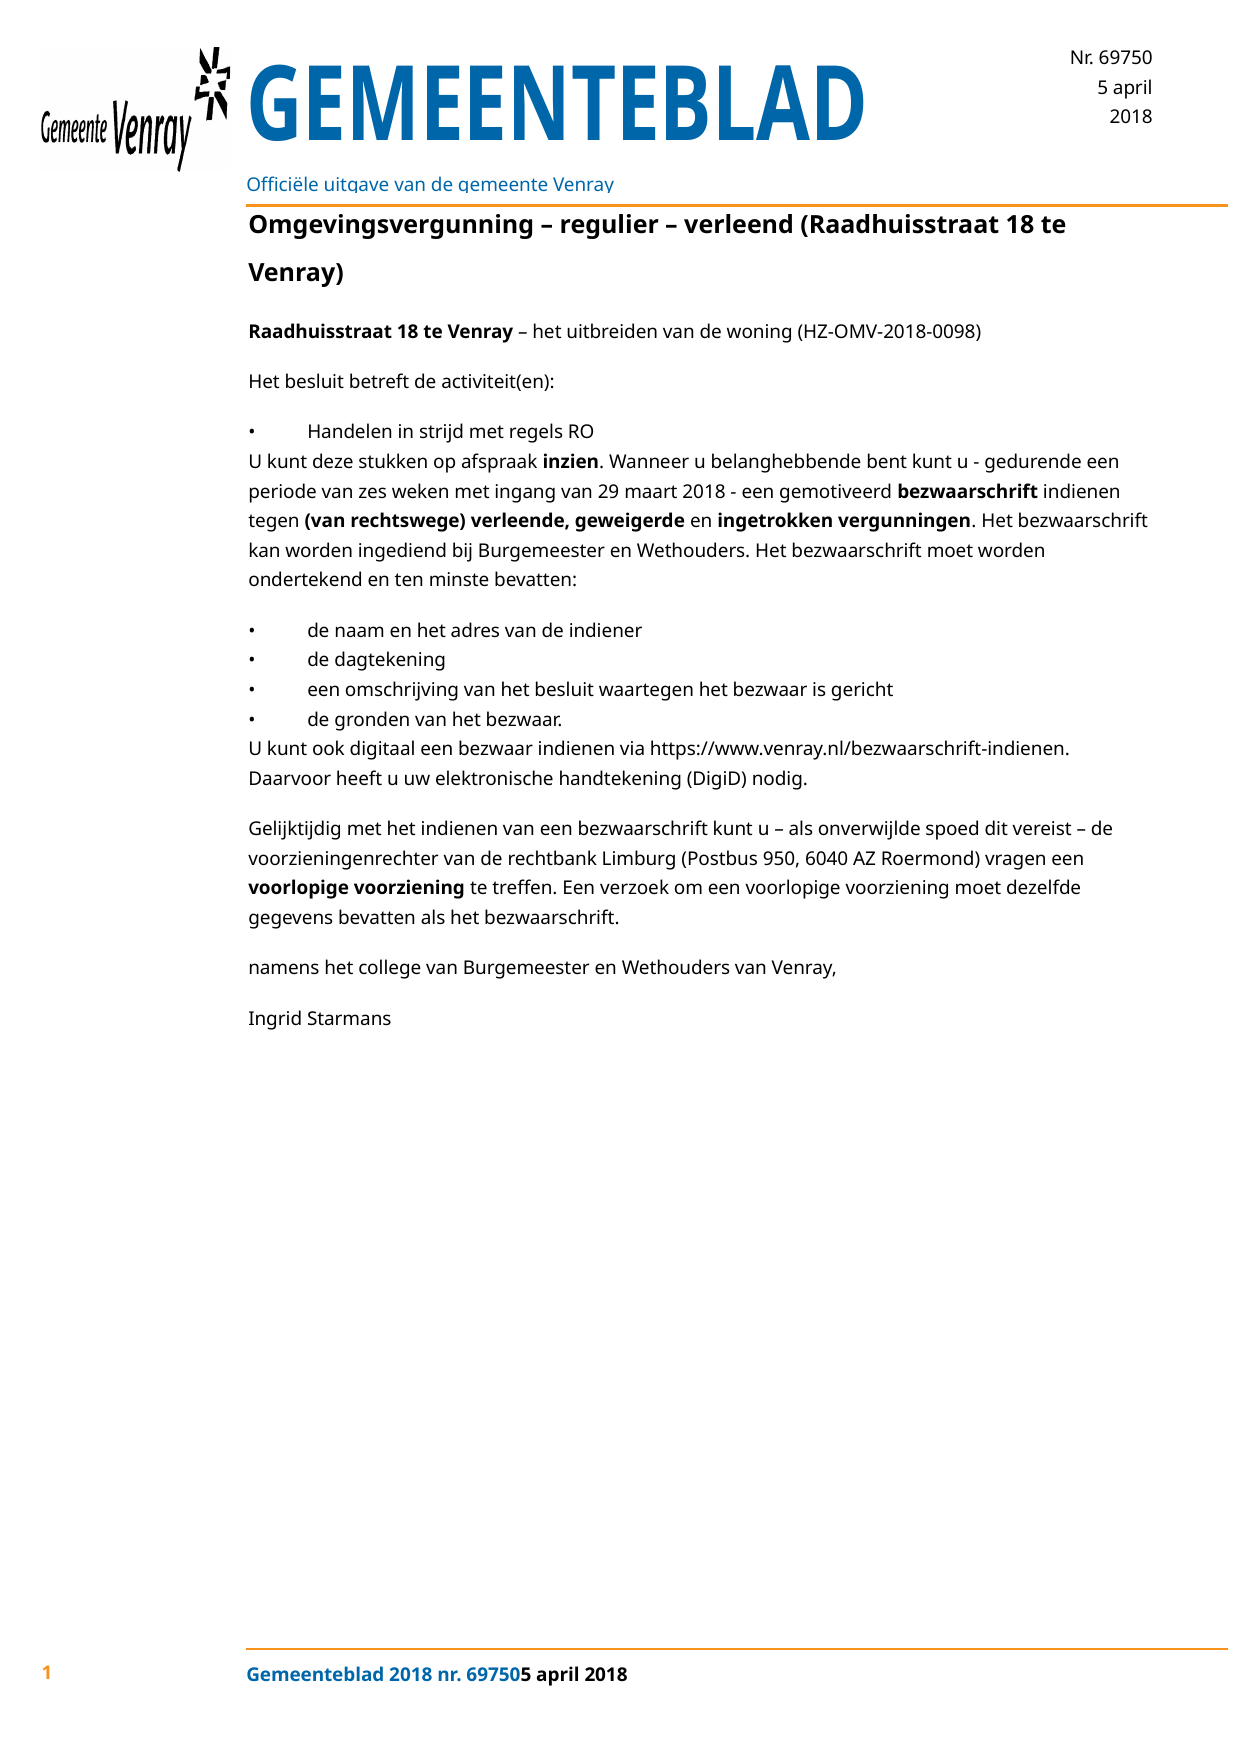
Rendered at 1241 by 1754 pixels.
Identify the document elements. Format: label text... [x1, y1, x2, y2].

text U kunt ook digitaal een bezwaar indienen via https://www.venray.nl/bezwaarschrift-indienen. Daarvoor heeft u uw elektronische handtekening (DigiD) nodig. [248, 735, 1152, 791]
text Gelijktijdig met het indienen van een bezwaarschrift kunt u – als onverwijlde spoed dit vereist – de voorzieningenrechter van de rechtbank Limburg (Postbus 950, 6040 AZ Roermond) vragen een voorlopige voorziening te treffen. Een verzoek om een voorlopige voorziening moet dezelfde gegevens bevatten als het bezwaarschrift. [248, 815, 1152, 930]
text Raadhuisstraat 18 te Venray – het uitbreiden van de woning (HZ-OMV-2018-0098) [248, 318, 1152, 344]
list de gronden van het bezwaar. [248, 706, 1152, 732]
text Het besluit betreft de activiteit(en): [248, 368, 1152, 394]
list een omschrijving van het besluit waartegen het bezwaar is gericht [248, 676, 1152, 702]
list de dagtekening [248, 647, 1152, 672]
picture [41, 47, 231, 172]
list Handelen in strijd met regels RO [248, 419, 1152, 444]
list de naam en het adres van de indiener [248, 617, 1152, 643]
text namens het college van Burgemeester en Wethouders van Venray, [248, 954, 1152, 980]
text Ingrid Starmans [248, 1005, 1152, 1031]
text U kunt deze stukken op afspraak inzien. Wanneer u belanghebbende bent kunt u - gedurende een periode van zes weken met ingang van 29 maart 2018 - een gemotiveerd bezwaarschrift indienen tegen (van rechtswege) verleende, geweigerde en ingetrokken vergunningen. Het bezwaarschrift kan worden ingediend bij Burgemeester en Wethouders. Het bezwaarschrift moet worden ondertekend en ten minste bevatten: [248, 448, 1152, 592]
text Omgevingsvergunning – regulier – verleend (Raadhuisstraat 18 te Venray) [248, 207, 1152, 288]
